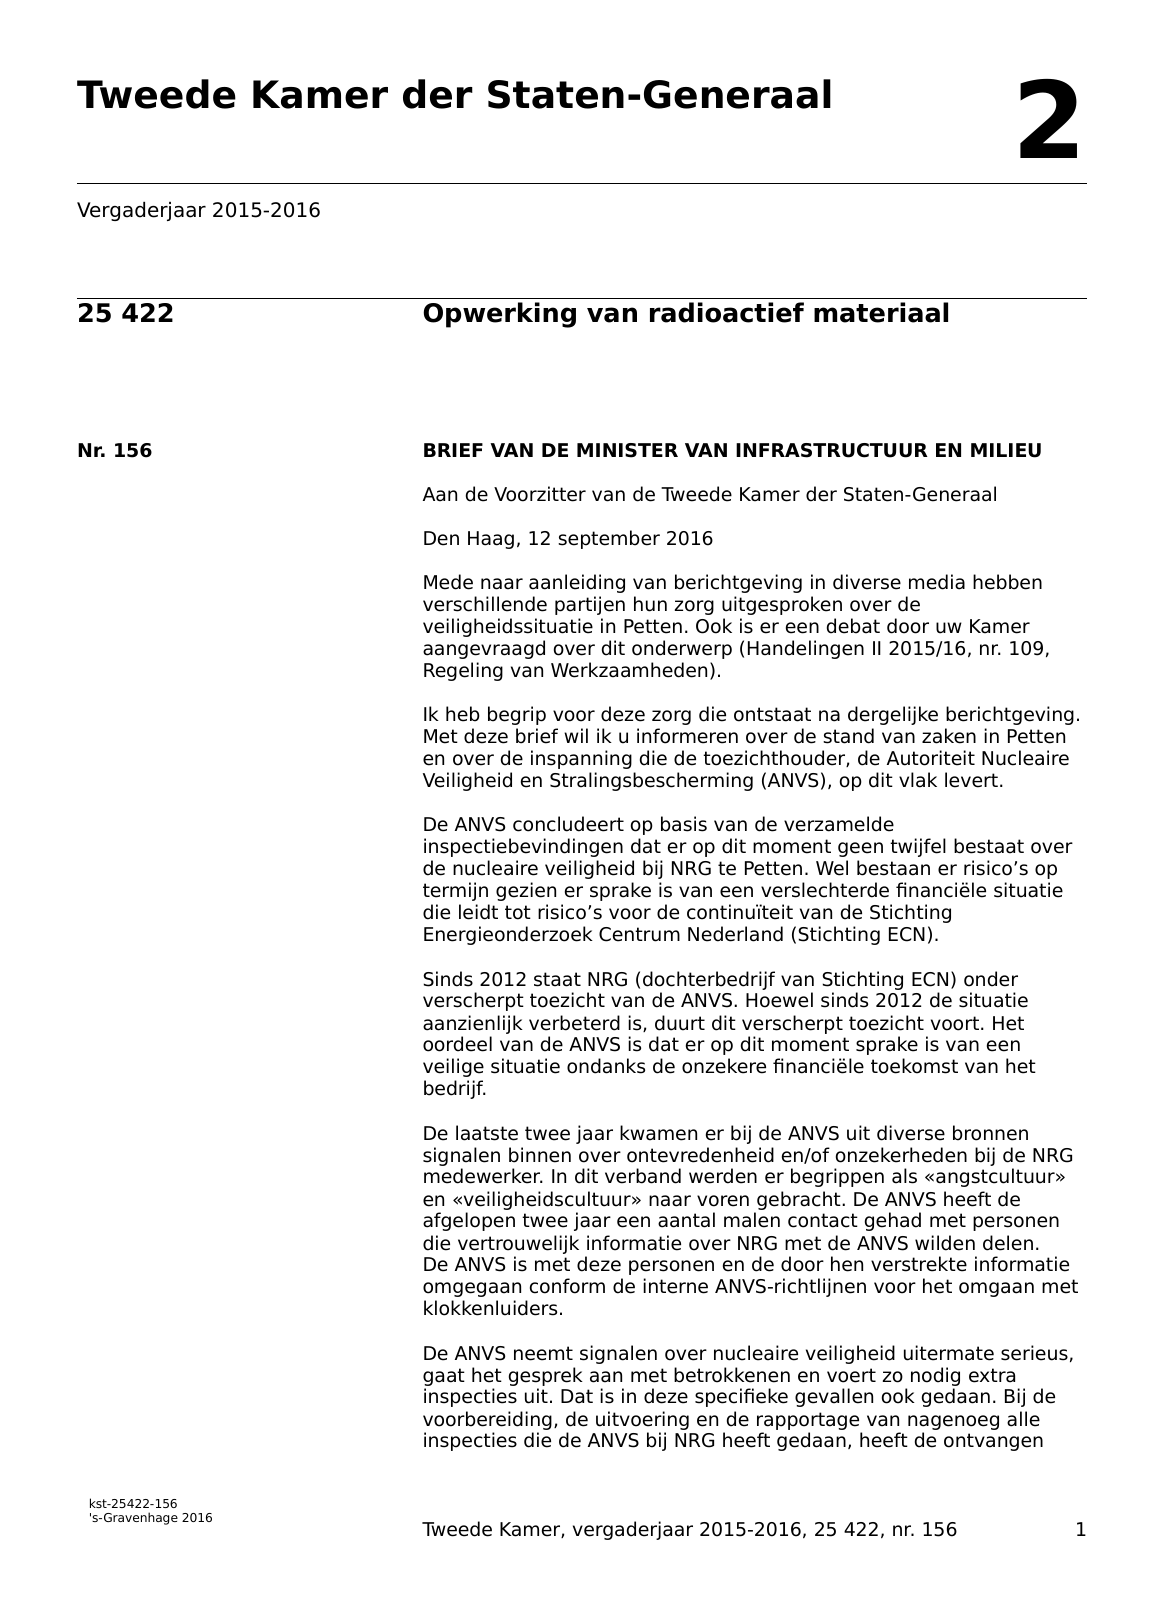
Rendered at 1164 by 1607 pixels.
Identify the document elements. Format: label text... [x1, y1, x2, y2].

text Sinds 2012 staat NRG (dochterbedrijf van Stichting ECN) onder verscherpt toezicht van de ANVS. Hoewel sinds 2012 de situatie aanzienlijk verbeterd is, duurt dit verscherpt toezicht voort. Het oordeel van de ANVS is dat er op dit moment sprake is van een veilige situatie ondanks de onzekere financiële toekomst van het bedrijf. [422, 968, 1087, 1100]
text Mede naar aanleiding van berichtgeving in diverse media hebben verschillende partijen hun zorg uitgesproken over de veiligheidssituatie in Petten. Ook is er een debat door uw Kamer aangevraagd over dit onderwerp (Handelingen II 2015/16, nr. 109, Regeling van Werkzaamheden). [422, 572, 1087, 682]
text De ANVS is met deze personen en de door hen verstrekte informatie omgegaan conform de interne ANVS-richtlijnen voor het omgaan met klokkenluiders. [422, 1254, 1087, 1320]
text De ANVS concludeert op basis van de verzamelde inspectiebevindingen dat er op dit moment geen twijfel bestaat over de nucleaire veiligheid bij NRG te Petten. Wel bestaan er risico’s op termijn gezien er sprake is van een verslechterde financiële situatie die leidt tot risico’s voor de continuïteit van de Stichting Energieonderzoek Centrum Nederland (Stichting ECN). [422, 814, 1087, 946]
text De laatste twee jaar kwamen er bij de ANVS uit diverse bronnen signalen binnen over ontevredenheid en/of onzekerheden bij de NRG medewerker. In dit verband werden er begrippen als «angstcultuur» en «veiligheidscultuur» naar voren gebracht. De ANVS heeft de afgelopen twee jaar een aantal malen contact gehad met personen die vertrouwelijk informatie over NRG met de ANVS wilden delen. [422, 1122, 1087, 1254]
text 's-Gravenhage 2016 [88, 1511, 323, 1525]
text De ANVS neemt signalen over nucleaire veiligheid uitermate serieus, gaat het gesprek aan met betrokkenen en voert zo nodig extra inspecties uit. Dat is in deze specifieke gevallen ook gedaan. Bij de voorbereiding, de uitvoering en de rapportage van nagenoeg alle inspecties die de ANVS bij NRG heeft gedaan, heeft de ontvangen [422, 1342, 1087, 1452]
subtitle 25 422 Opwerking van radioactief materiaal [77, 299, 1087, 329]
text Aan de Voorzitter van de Tweede Kamer der Staten-Generaal [422, 484, 1087, 506]
subtitle Nr. 156 BRIEF VAN DE MINISTER VAN INFRASTRUCTUUR EN MILIEU [77, 440, 1087, 462]
text kst-25422-156 [88, 1497, 323, 1511]
text Den Haag, 12 september 2016 [422, 528, 1087, 550]
text Ik heb begrip voor deze zorg die ontstaat na dergelijke berichtgeving. Met deze brief wil ik u informeren over de stand van zaken in Petten en over de inspanning die de toezichthouder, de Autoriteit Nucleaire Veiligheid en Stralingsbescherming (ANVS), op dit vlak levert. [422, 704, 1087, 792]
table_header 2 [886, 59, 1087, 183]
table_header Tweede Kamer der Staten-Generaal [77, 59, 886, 183]
table_cell Vergaderjaar 2015-2016 [77, 184, 1087, 298]
